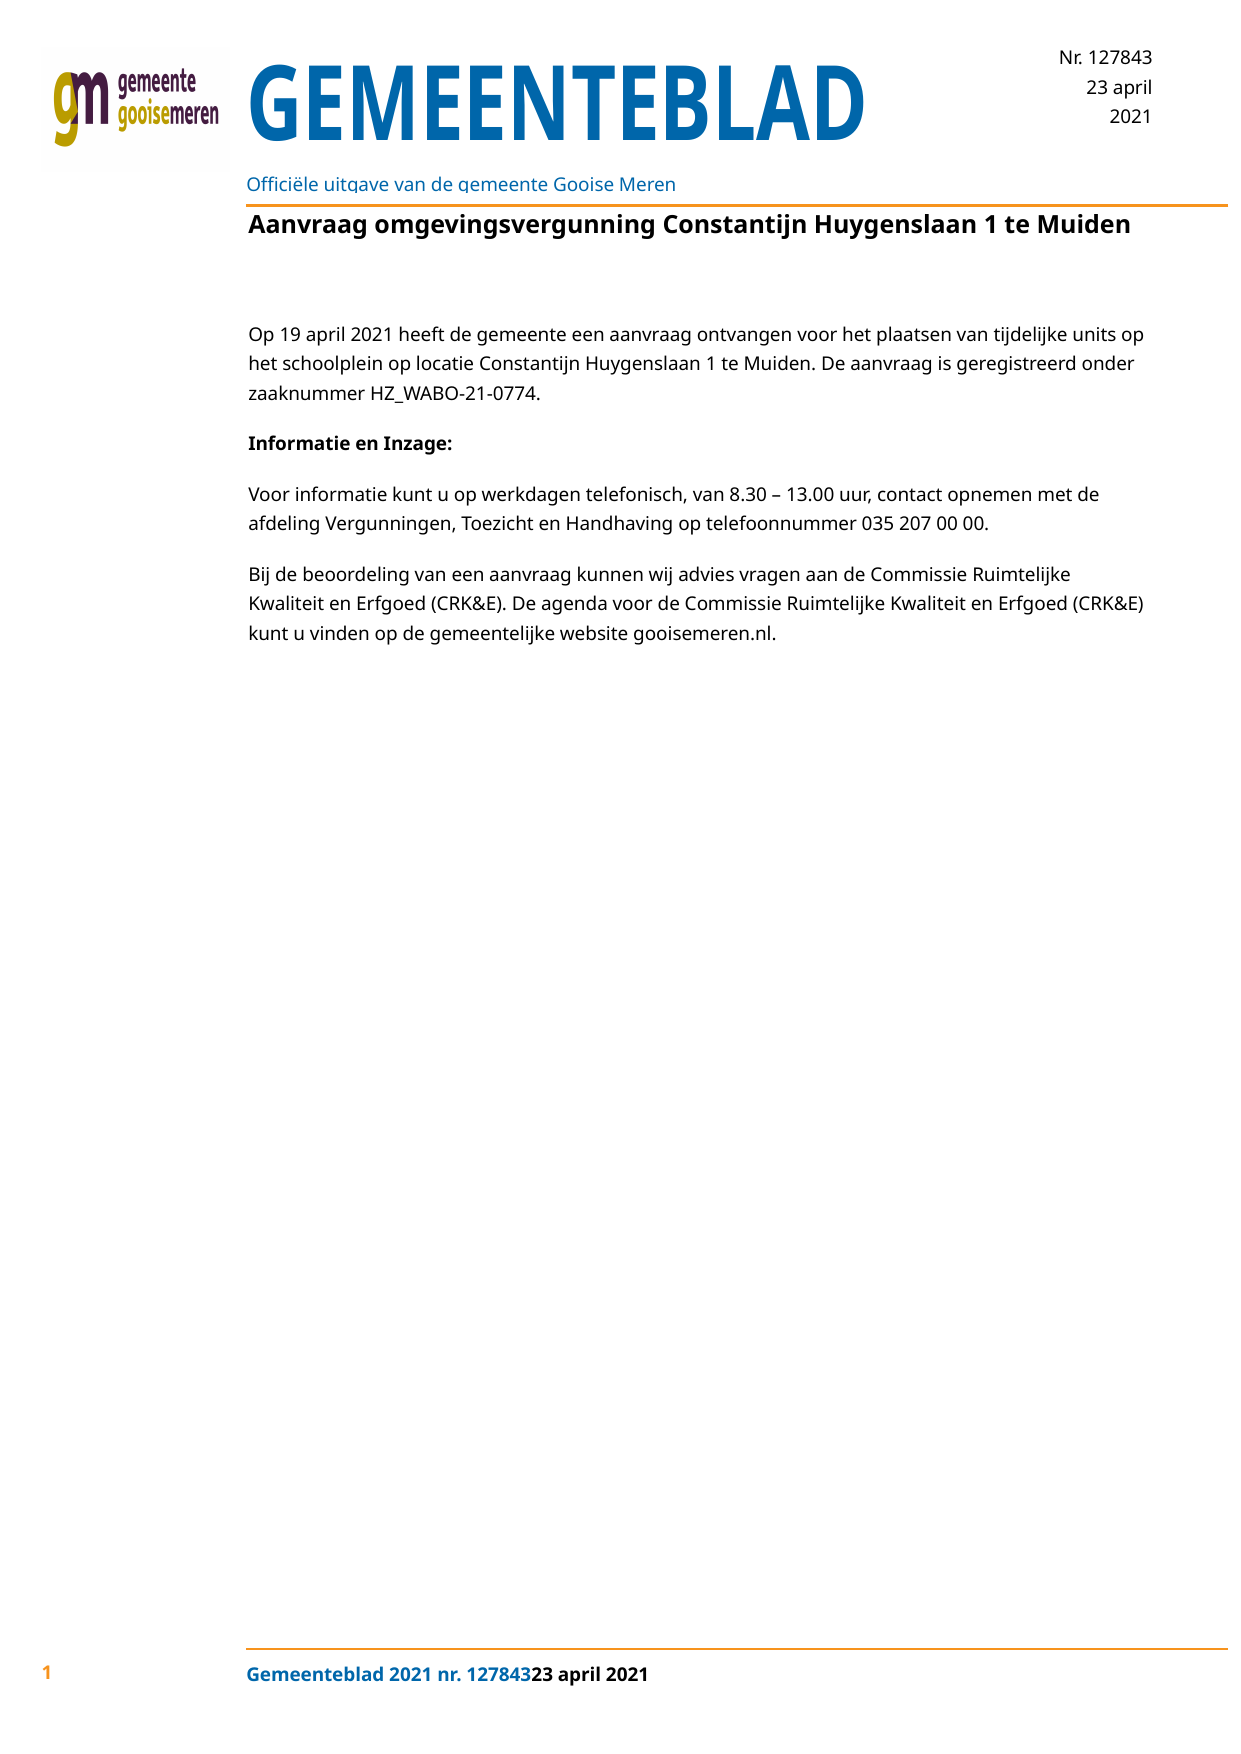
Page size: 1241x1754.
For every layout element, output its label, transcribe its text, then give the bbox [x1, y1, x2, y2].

picture [41, 47, 231, 172]
text Voor informatie kunt u op werkdagen telefonisch, van 8.30 – 13.00 uur, contact opnemen met de afdeling Vergunningen, Toezicht en Handhaving op telefoonnummer 035 207 00 00. [248, 481, 1152, 536]
text Informatie en Inzage: [248, 430, 1152, 456]
text Aanvraag omgevingsvergunning Constantijn Huygenslaan 1 te Muiden [248, 207, 1152, 241]
text Op 19 april 2021 heeft de gemeente een aanvraag ontvangen voor het plaatsen van tijdelijke units op het schoolplein op locatie Constantijn Huygenslaan 1 te Muiden. De aanvraag is geregistreerd onder zaaknummer HZ_WABO-21-0774. [248, 321, 1152, 406]
text Bij de beoordeling van een aanvraag kunnen wij advies vragen aan de Commissie Ruimtelijke Kwaliteit en Erfgoed (CRK&E). De agenda voor de Commissie Ruimtelijke Kwaliteit en Erfgoed (CRK&E) kunt u vinden op de gemeentelijke website gooisemeren.nl. [248, 561, 1152, 646]
